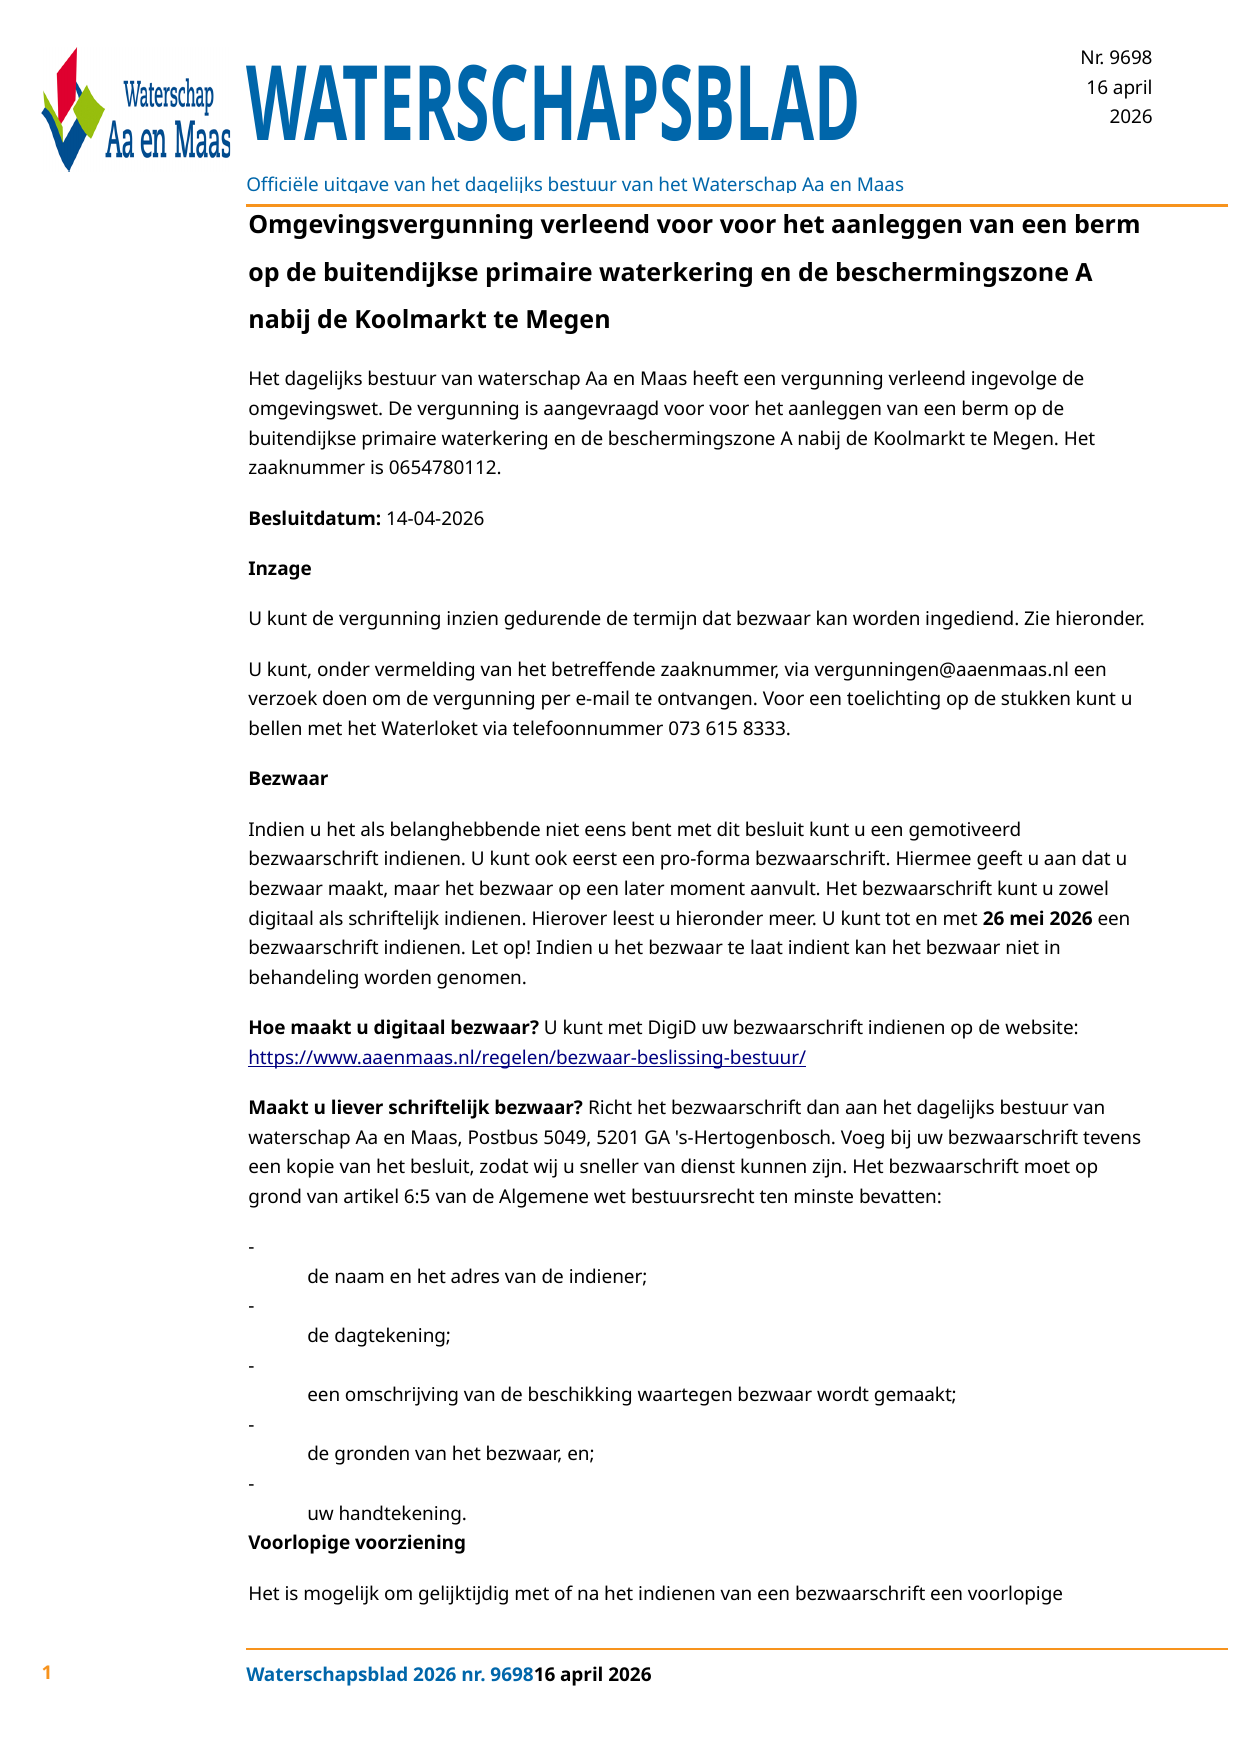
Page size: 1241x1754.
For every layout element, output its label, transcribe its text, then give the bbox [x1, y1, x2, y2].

text Inzage [248, 555, 1152, 581]
list de gronden van het bezwaar, en; [248, 1441, 1152, 1466]
text Hoe maakt u digitaal bezwaar? U kunt met DigiD uw bezwaarschrift indienen op de website: https://www.aaenmaas.nl/regelen/bezwaar-beslissing-bestuur/ [248, 1014, 1152, 1069]
text Voorlopige voorziening [248, 1529, 1152, 1555]
list een omschrijving van de beschikking waartegen bezwaar wordt gemaakt; [248, 1381, 1152, 1407]
list uw handtekening. [248, 1500, 1152, 1525]
text Het is mogelijk om gelijktijdig met of na het indienen van een bezwaarschrift een voorlopige [248, 1580, 1152, 1605]
text Indien u het als belanghebbende niet eens bent met dit besluit kunt u een gemotiveerd bezwaarschrift indienen. U kunt ook eerst een pro-forma bezwaarschrift. Hiermee geeft u aan dat u bezwaar maakt, maar het bezwaar op een later moment aanvult. Het bezwaarschrift kunt u zowel digitaal als schriftelijk indienen. Hierover leest u hieronder meer. U kunt tot en met 26 mei 2026 een bezwaarschrift indienen. Let op! Indien u het bezwaar te laat indient kan het bezwaar niet in behandeling worden genomen. [248, 816, 1152, 989]
text Omgevingsvergunning verleend voor voor het aanleggen van een berm op de buitendijkse primaire waterkering en de beschermingszone A nabij de Koolmarkt te Megen [248, 207, 1152, 336]
text Besluitdatum: 14-04-2026 [248, 505, 1152, 530]
text U kunt, onder vermelding van het betreffende zaaknummer, via vergunningen@aaenmaas.nl een verzoek doen om de vergunning per e-mail te ontvangen. Voor een toelichting op de stukken kunt u bellen met het Waterloket via telefoonnummer 073 615 8333. [248, 656, 1152, 741]
list de dagtekening; [248, 1322, 1152, 1348]
text U kunt de vergunning inzien gedurende de termijn dat bezwaar kan worden ingediend. Zie hieronder. [248, 606, 1152, 631]
text Het dagelijks bestuur van waterschap Aa en Maas heeft een vergunning verleend ingevolge de omgevingswet. De vergunning is aangevraagd voor voor het aanleggen van een berm op de buitendijkse primaire waterkering en de beschermingszone A nabij de Koolmarkt te Megen. Het zaaknummer is 0654780112. [248, 366, 1152, 480]
text Bezwaar [248, 766, 1152, 791]
picture [41, 47, 231, 172]
text Maakt u liever schriftelijk bezwaar? Richt het bezwaarschrift dan aan het dagelijks bestuur van waterschap Aa en Maas, Postbus 5049, 5201 GA 's-Hertogenbosch. Voeg bij uw bezwaarschrift tevens een kopie van het besluit, zodat wij u sneller van dienst kunnen zijn. Het bezwaarschrift moet op grond van artikel 6:5 van de Algemene wet bestuursrecht ten minste bevatten: [248, 1094, 1152, 1209]
list de naam en het adres van de indiener; [248, 1263, 1152, 1289]
